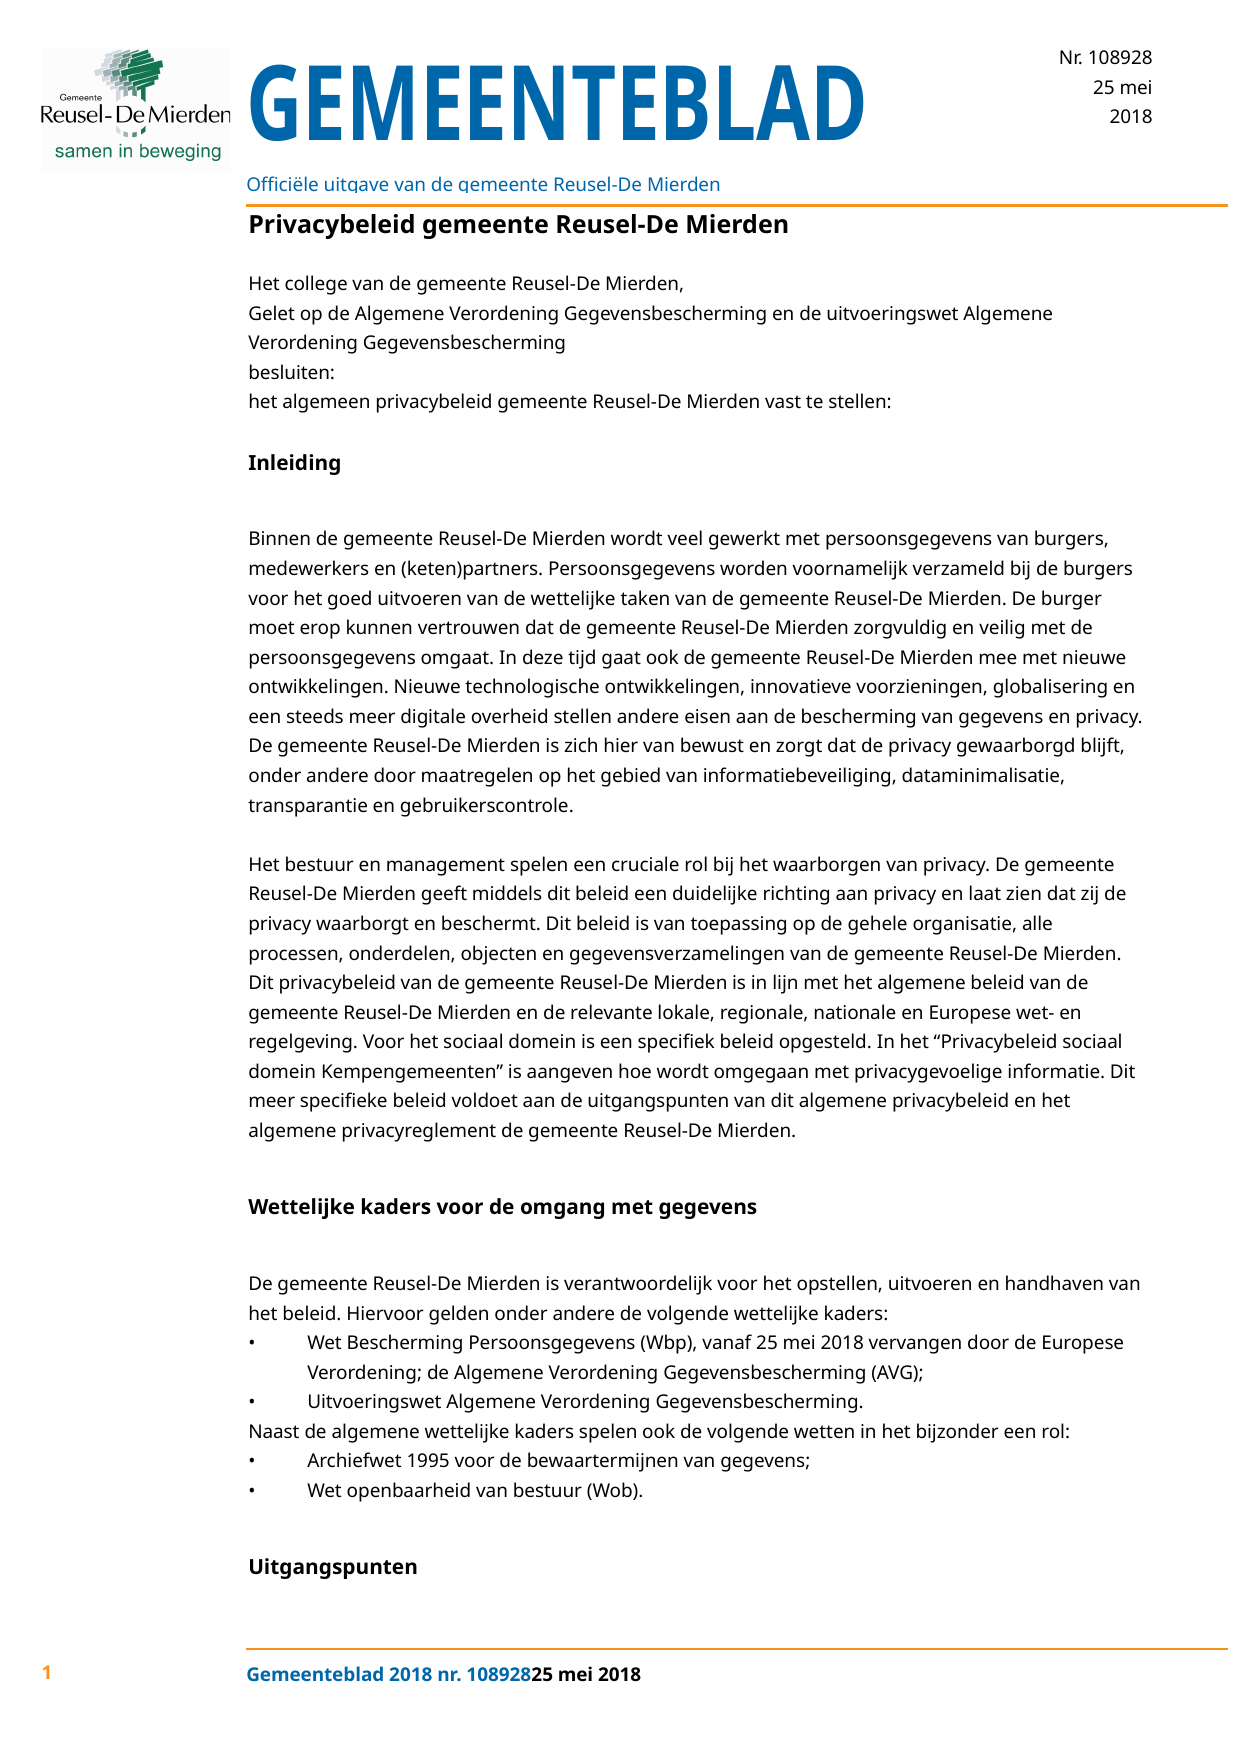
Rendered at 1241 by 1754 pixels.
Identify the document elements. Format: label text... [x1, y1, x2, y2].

text besluiten: [248, 359, 1152, 385]
list Wet openbaarheid van bestuur (Wob). [248, 1477, 1152, 1503]
text Het college van de gemeente Reusel-De Mierden, [248, 270, 1152, 296]
text Naast de algemene wettelijke kaders spelen ook de volgende wetten in het bijzonder een rol: [248, 1418, 1152, 1444]
text het algemeen privacybeleid gemeente Reusel-De Mierden vast te stellen: [248, 389, 1152, 414]
text Inleiding [248, 448, 1152, 476]
text Binnen de gemeente Reusel-De Mierden wordt veel gewerkt met persoonsgegevens van burgers, medewerkers en (keten)partners. Persoonsgegevens worden voornamelijk verzameld bij de burgers voor het goed uitvoeren van de wettelijke taken van de gemeente Reusel-De Mierden. De burger moet erop kunnen vertrouwen dat de gemeente Reusel-De Mierden zorgvuldig en veilig met de persoonsgegevens omgaat. In deze tijd gaat ook de gemeente Reusel-De Mierden mee met nieuwe ontwikkelingen. Nieuwe technologische ontwikkelingen, innovatieve voorzieningen, globalisering en een steeds meer digitale overheid stellen andere eisen aan de bescherming van gegevens en privacy. De gemeente Reusel-De Mierden is zich hier van bewust en zorgt dat de privacy gewaarborgd blijft, onder andere door maatregelen op het gebied van informatiebeveiliging, dataminimalisatie, transparantie en gebruikerscontrole. [248, 526, 1152, 817]
text De gemeente Reusel-De Mierden is verantwoordelijk voor het opstellen, uitvoeren en handhaven van het beleid. Hiervoor gelden onder andere de volgende wettelijke kaders: [248, 1270, 1152, 1325]
list Archiefwet 1995 voor de bewaartermijnen van gegevens; [248, 1448, 1152, 1473]
picture [41, 47, 231, 172]
list Wet Bescherming Persoonsgegevens (Wbp), vanaf 25 mei 2018 vervangen door de Europese Verordening; de Algemene Verordening Gegevensbescherming (AVG); [248, 1329, 1152, 1384]
text Het bestuur en management spelen een cruciale rol bij het waarborgen van privacy. De gemeente Reusel-De Mierden geeft middels dit beleid een duidelijke richting aan privacy en laat zien dat zij de privacy waarborgt en beschermt. Dit beleid is van toepassing op de gehele organisatie, alle processen, onderdelen, objecten en gegevensverzamelingen van de gemeente Reusel-De Mierden. Dit privacybeleid van de gemeente Reusel-De Mierden is in lijn met het algemene beleid van de gemeente Reusel-De Mierden en de relevante lokale, regionale, nationale en Europese wet- en regelgeving. Voor het sociaal domein is een specifiek beleid opgesteld. In het “Privacybeleid sociaal domein Kempengemeenten” is aangeven hoe wordt omgegaan met privacygevoelige informatie. Dit meer specifieke beleid voldoet aan de uitgangspunten van dit algemene privacybeleid en het algemene privacyreglement de gemeente Reusel-De Mierden. [248, 851, 1152, 1143]
text Privacybeleid gemeente Reusel-De Mierden [248, 207, 1152, 241]
text Wettelijke kaders voor de omgang met gegevens [248, 1192, 1152, 1221]
text Uitgangspunten [248, 1552, 1152, 1581]
list Uitvoeringswet Algemene Verordening Gegevensbescherming. [248, 1388, 1152, 1414]
text Gelet op de Algemene Verordening Gegevensbescherming en de uitvoeringswet Algemene Verordening Gegevensbescherming [248, 300, 1152, 355]
